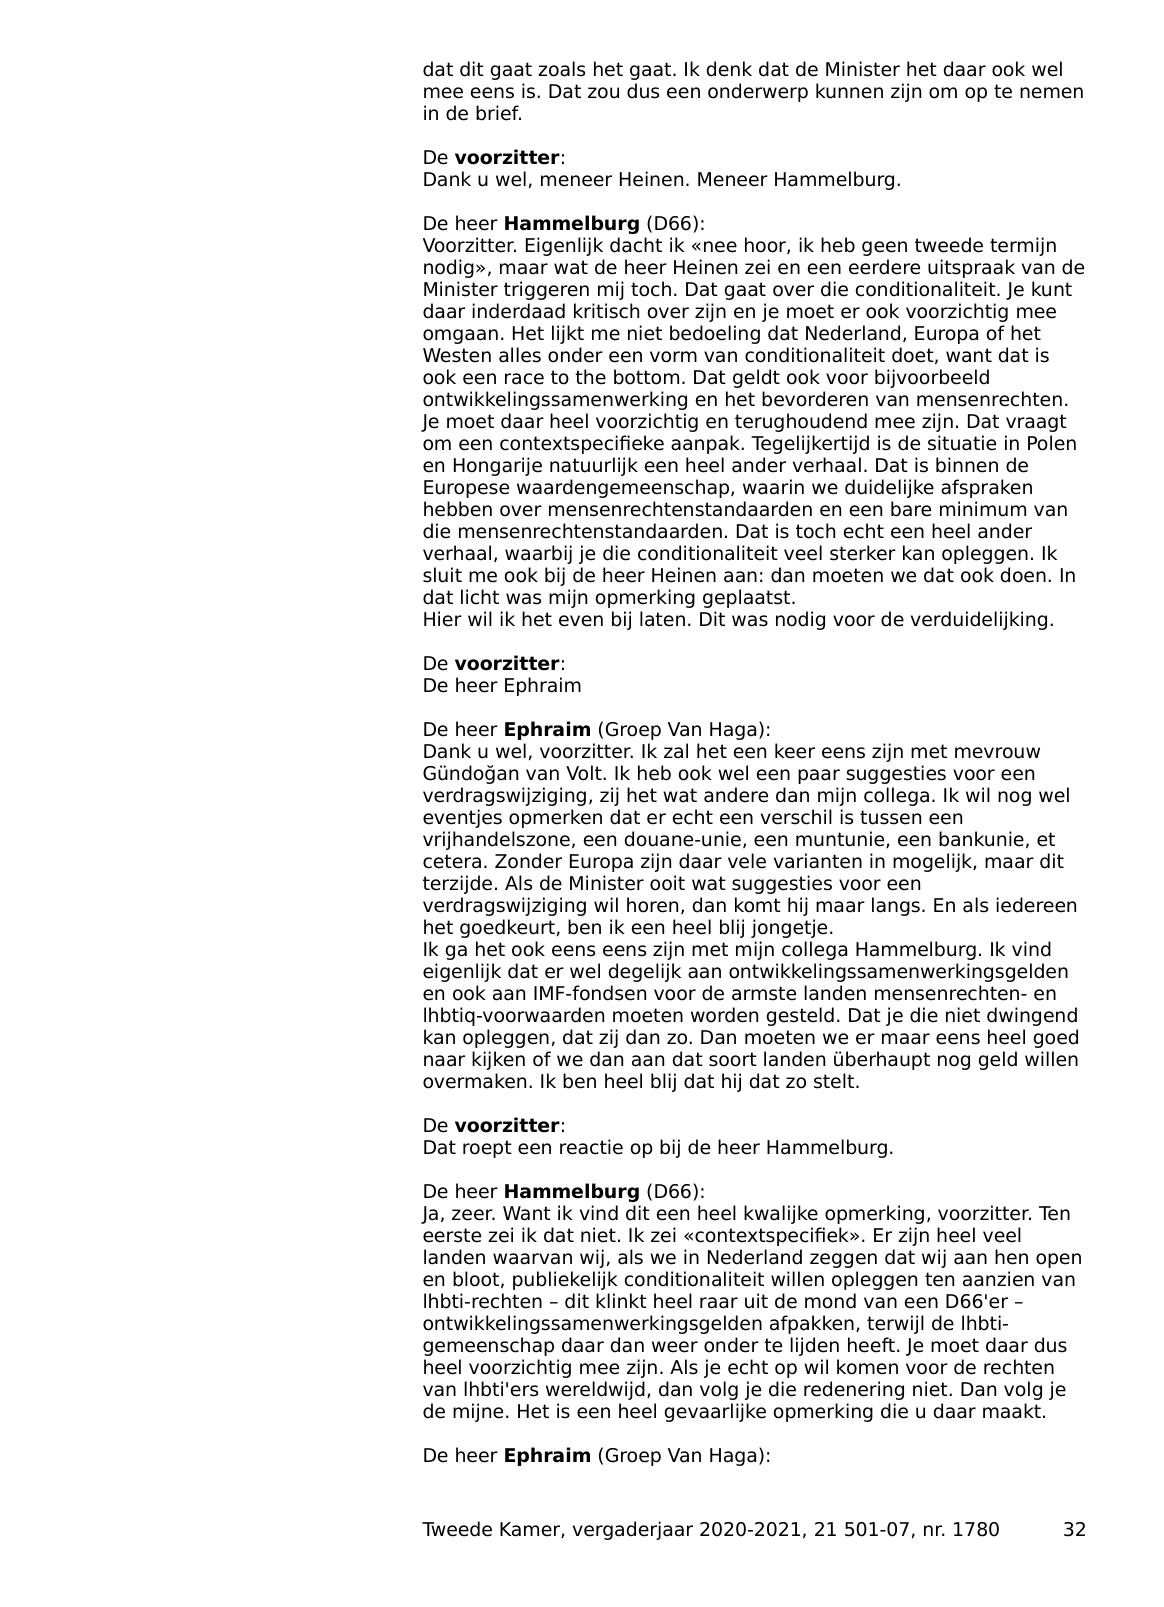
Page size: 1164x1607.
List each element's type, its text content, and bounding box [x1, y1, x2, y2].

text Ik ga het ook eens eens zijn met mijn collega Hammelburg. Ik vind eigenlijk dat er wel degelijk aan ontwikkelingssamenwerkingsgelden en ook aan IMF-fondsen voor de armste landen mensenrechten- en lhbtiq-voorwaarden moeten worden gesteld. Dat je die niet dwingend kan opleggen, dat zij dan zo. Dan moeten we er maar eens heel goed naar kijken of we dan aan dat soort landen überhaupt nog geld willen overmaken. Ik ben heel blij dat hij dat zo stelt. [422, 939, 1087, 1093]
text De voorzitter: [422, 147, 1087, 169]
text De heer Ephraim (Groep Van Haga): [422, 719, 1087, 741]
text Hier wil ik het even bij laten. Dit was nodig voor de verduidelijking. [422, 609, 1087, 631]
text De voorzitter: [422, 653, 1087, 675]
text De heer Ephraim [422, 675, 1087, 697]
text De heer Hammelburg (D66): [422, 1181, 1087, 1203]
text Dat roept een reactie op bij de heer Hammelburg. [422, 1137, 1087, 1159]
text Dank u wel, meneer Heinen. Meneer Hammelburg. [422, 169, 1087, 191]
text dat dit gaat zoals het gaat. Ik denk dat de Minister het daar ook wel mee eens is. Dat zou dus een onderwerp kunnen zijn om op te nemen in de brief. [422, 59, 1087, 125]
text Ja, zeer. Want ik vind dit een heel kwalijke opmerking, voorzitter. Ten eerste zei ik dat niet. Ik zei «contextspecifiek». Er zijn heel veel landen waarvan wij, als we in Nederland zeggen dat wij aan hen open en bloot, publiekelijk conditionaliteit willen opleggen ten aanzien van lhbti-rechten – dit klinkt heel raar uit de mond van een D66'er – ontwikkelingssamenwerkingsgelden afpakken, terwijl de lhbti-gemeenschap daar dan weer onder te lijden heeft. Je moet daar dus heel voorzichtig mee zijn. Als je echt op wil komen voor de rechten van lhbti'ers wereldwijd, dan volg je die redenering niet. Dan volg je de mijne. Het is een heel gevaarlijke opmerking die u daar maakt. [422, 1203, 1087, 1423]
text De voorzitter: [422, 1115, 1087, 1137]
text Voorzitter. Eigenlijk dacht ik «nee hoor, ik heb geen tweede termijn nodig», maar wat de heer Heinen zei en een eerdere uitspraak van de Minister triggeren mij toch. Dat gaat over die conditionaliteit. Je kunt daar inderdaad kritisch over zijn en je moet er ook voorzichtig mee omgaan. Het lijkt me niet bedoeling dat Nederland, Europa of het Westen alles onder een vorm van conditionaliteit doet, want dat is ook een race to the bottom. Dat geldt ook voor bijvoorbeeld ontwikkelingssamenwerking en het bevorderen van mensenrechten. Je moet daar heel voorzichtig en terughoudend mee zijn. Dat vraagt om een contextspecifieke aanpak. Tegelijkertijd is de situatie in Polen en Hongarije natuurlijk een heel ander verhaal. Dat is binnen de Europese waardengemeenschap, waarin we duidelijke afspraken hebben over mensenrechtenstandaarden en een bare minimum van die mensenrechtenstandaarden. Dat is toch echt een heel ander verhaal, waarbij je die conditionaliteit veel sterker kan opleggen. Ik sluit me ook bij de heer Heinen aan: dan moeten we dat ook doen. In dat licht was mijn opmerking geplaatst. [422, 235, 1087, 609]
text De heer Hammelburg (D66): [422, 213, 1087, 235]
text De heer Ephraim (Groep Van Haga): [422, 1445, 1087, 1467]
text Dank u wel, voorzitter. Ik zal het een keer eens zijn met mevrouw Gündoğan van Volt. Ik heb ook wel een paar suggesties voor een verdragswijziging, zij het wat andere dan mijn collega. Ik wil nog wel eventjes opmerken dat er echt een verschil is tussen een vrijhandelszone, een douane-unie, een muntunie, een bankunie, et cetera. Zonder Europa zijn daar vele varianten in mogelijk, maar dit terzijde. Als de Minister ooit wat suggesties voor een verdragswijziging wil horen, dan komt hij maar langs. En als iedereen het goedkeurt, ben ik een heel blij jongetje. [422, 741, 1087, 939]
